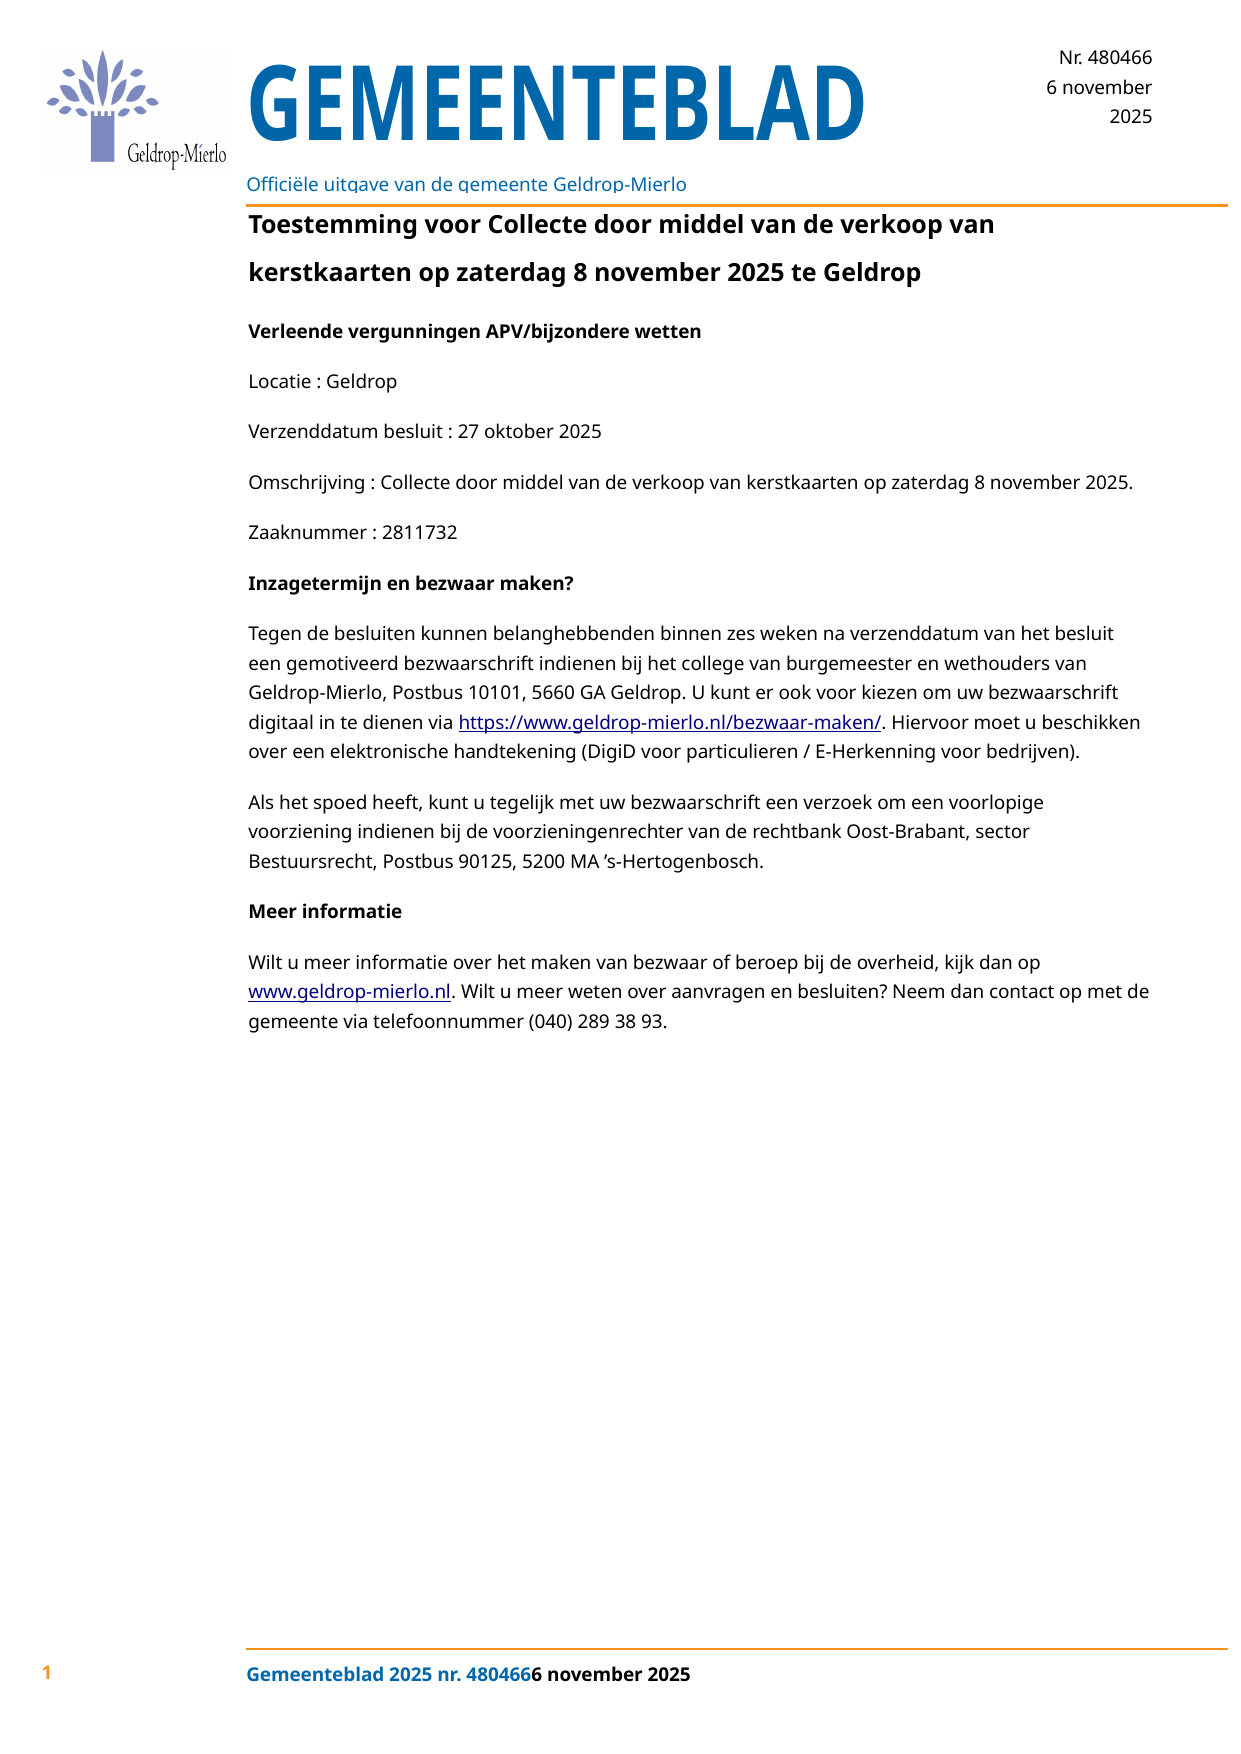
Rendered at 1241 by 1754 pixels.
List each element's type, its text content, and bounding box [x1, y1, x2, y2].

text Inzagetermijn en bezwaar maken? [248, 570, 1152, 596]
text Tegen de besluiten kunnen belanghebbenden binnen zes weken na verzenddatum van het besluit een gemotiveerd bezwaarschrift indienen bij het college van burgemeester en wethouders van Geldrop-Mierlo, Postbus 10101, 5660 GA Geldrop. U kunt er ook voor kiezen om uw bezwaarschrift digitaal in te dienen via https://www.geldrop-mierlo.nl/bezwaar-maken/. Hiervoor moet u beschikken over een elektronische handtekening (DigiD voor particulieren / E-Herkenning voor bedrijven). [248, 620, 1152, 764]
text Verzenddatum besluit : 27 oktober 2025 [248, 419, 1152, 444]
text Verleende vergunningen APV/bijzondere wetten [248, 318, 1152, 344]
text Locatie : Geldrop [248, 368, 1152, 394]
text Toestemming voor Collecte door middel van de verkoop van kerstkaarten op zaterdag 8 november 2025 te Geldrop [248, 207, 1152, 288]
text Wilt u meer informatie over het maken van bezwaar of beroep bij de overheid, kijk dan op www.geldrop-mierlo.nl. Wilt u meer weten over aanvragen en besluiten? Neem dan contact op met de gemeente via telefoonnummer (040) 289 38 93. [248, 949, 1152, 1034]
picture [41, 47, 231, 172]
text Omschrijving : Collecte door middel van de verkoop van kerstkaarten op zaterdag 8 november 2025. [248, 469, 1152, 495]
text Als het spoed heeft, kunt u tegelijk met uw bezwaarschrift een verzoek om een voorlopige voorziening indienen bij de voorzieningenrechter van de rechtbank Oost-Brabant, sector Bestuursrecht, Postbus 90125, 5200 MA ’s-Hertogenbosch. [248, 789, 1152, 874]
text Zaaknummer : 2811732 [248, 519, 1152, 545]
text Meer informatie [248, 899, 1152, 924]
